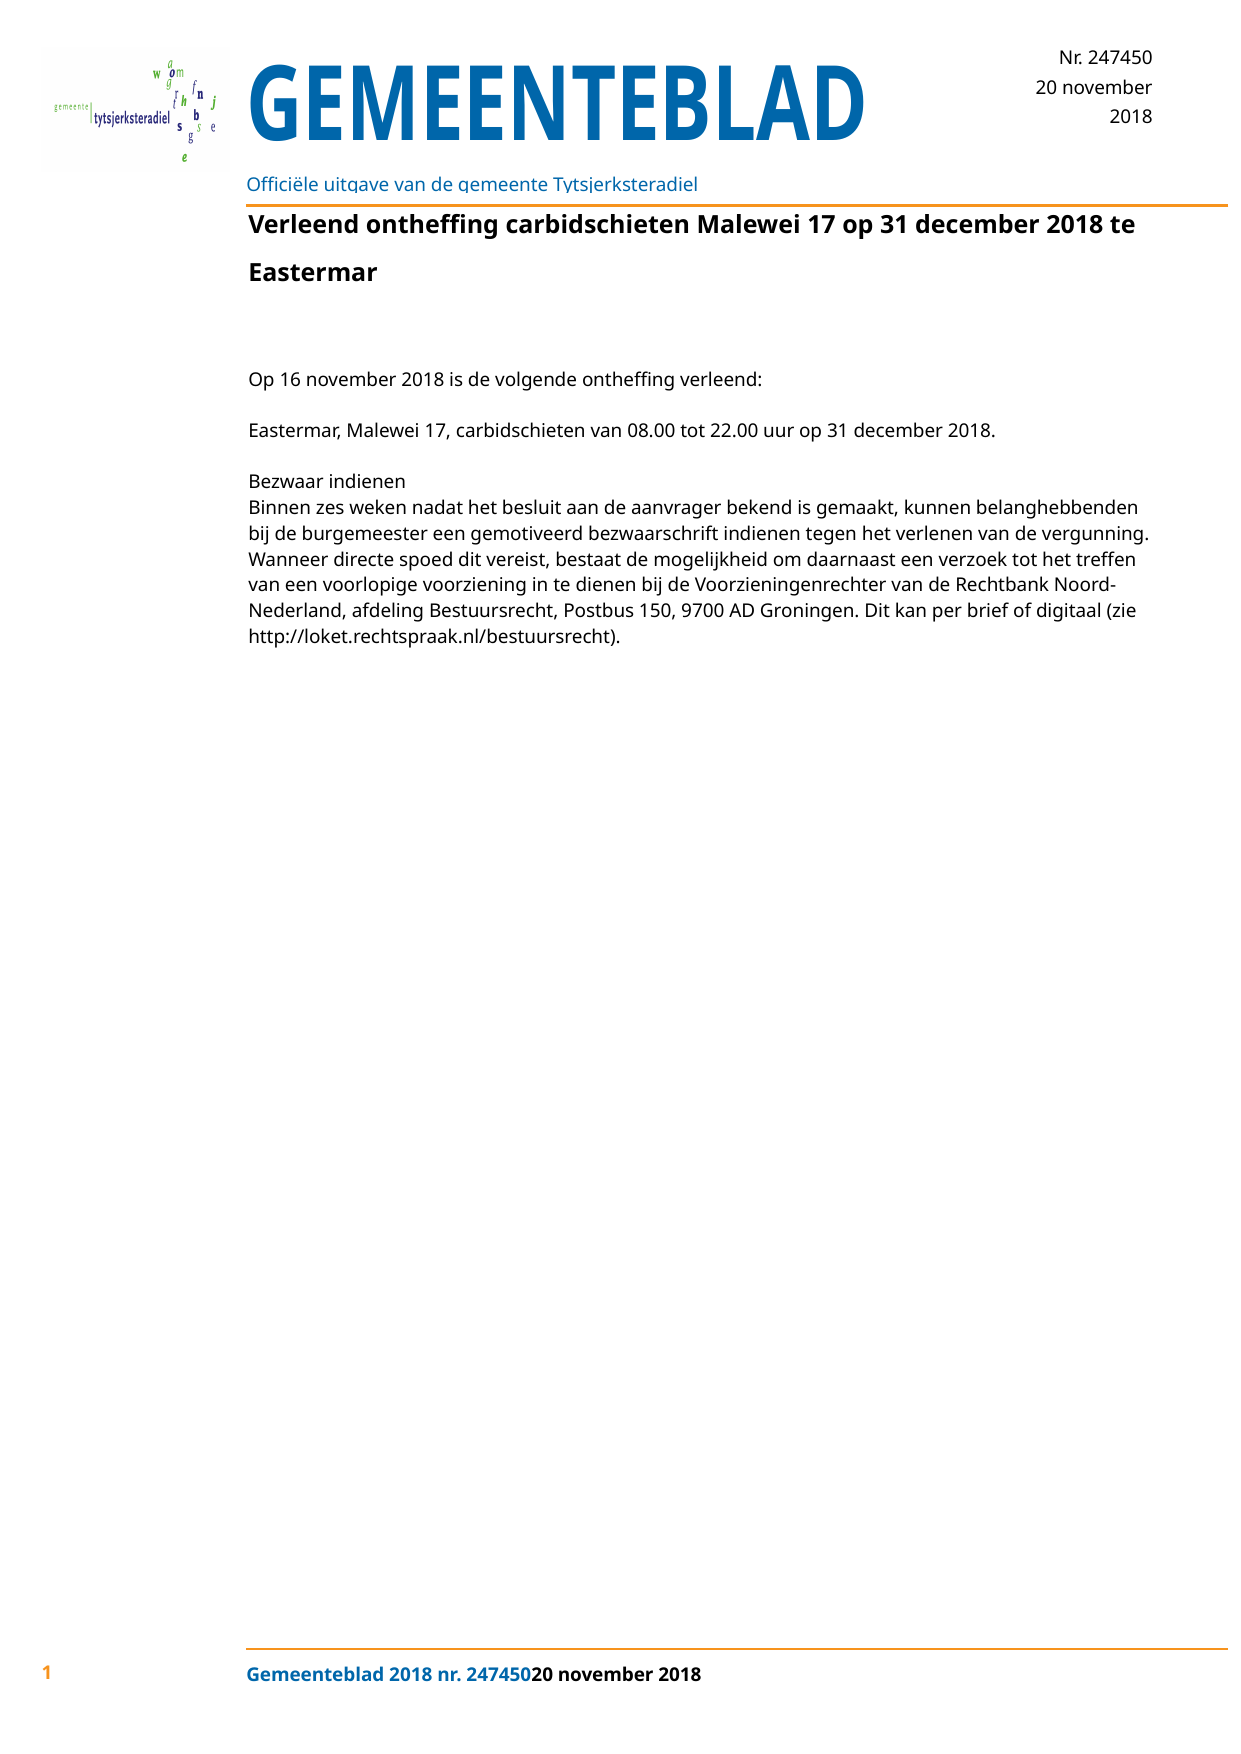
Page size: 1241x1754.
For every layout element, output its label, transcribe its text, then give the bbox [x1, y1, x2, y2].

picture [41, 47, 231, 172]
text Binnen zes weken nadat het besluit aan de aanvrager bekend is gemaakt, kunnen belanghebbenden bij de burgemeester een gemotiveerd bezwaarschrift indienen tegen het verlenen van de vergunning. Wanneer directe spoed dit vereist, bestaat de mogelijkheid om daarnaast een verzoek tot het treffen van een voorlopige voorziening in te dienen bij de Voorzieningenrechter van de Rechtbank Noord-Nederland, afdeling Bestuursrecht, Postbus 150, 9700 AD Groningen. Dit kan per brief of digitaal (zie http://loket.rechtspraak.nl/bestuursrecht). [248, 494, 1152, 649]
text Op 16 november 2018 is de volgende ontheffing verleend: [248, 366, 1152, 391]
text Eastermar, Malewei 17, carbidschieten van 08.00 tot 22.00 uur op 31 december 2018. [248, 417, 1152, 443]
text Verleend ontheffing carbidschieten Malewei 17 op 31 december 2018 te Eastermar [248, 207, 1152, 288]
text Bezwaar indienen [248, 469, 1152, 494]
